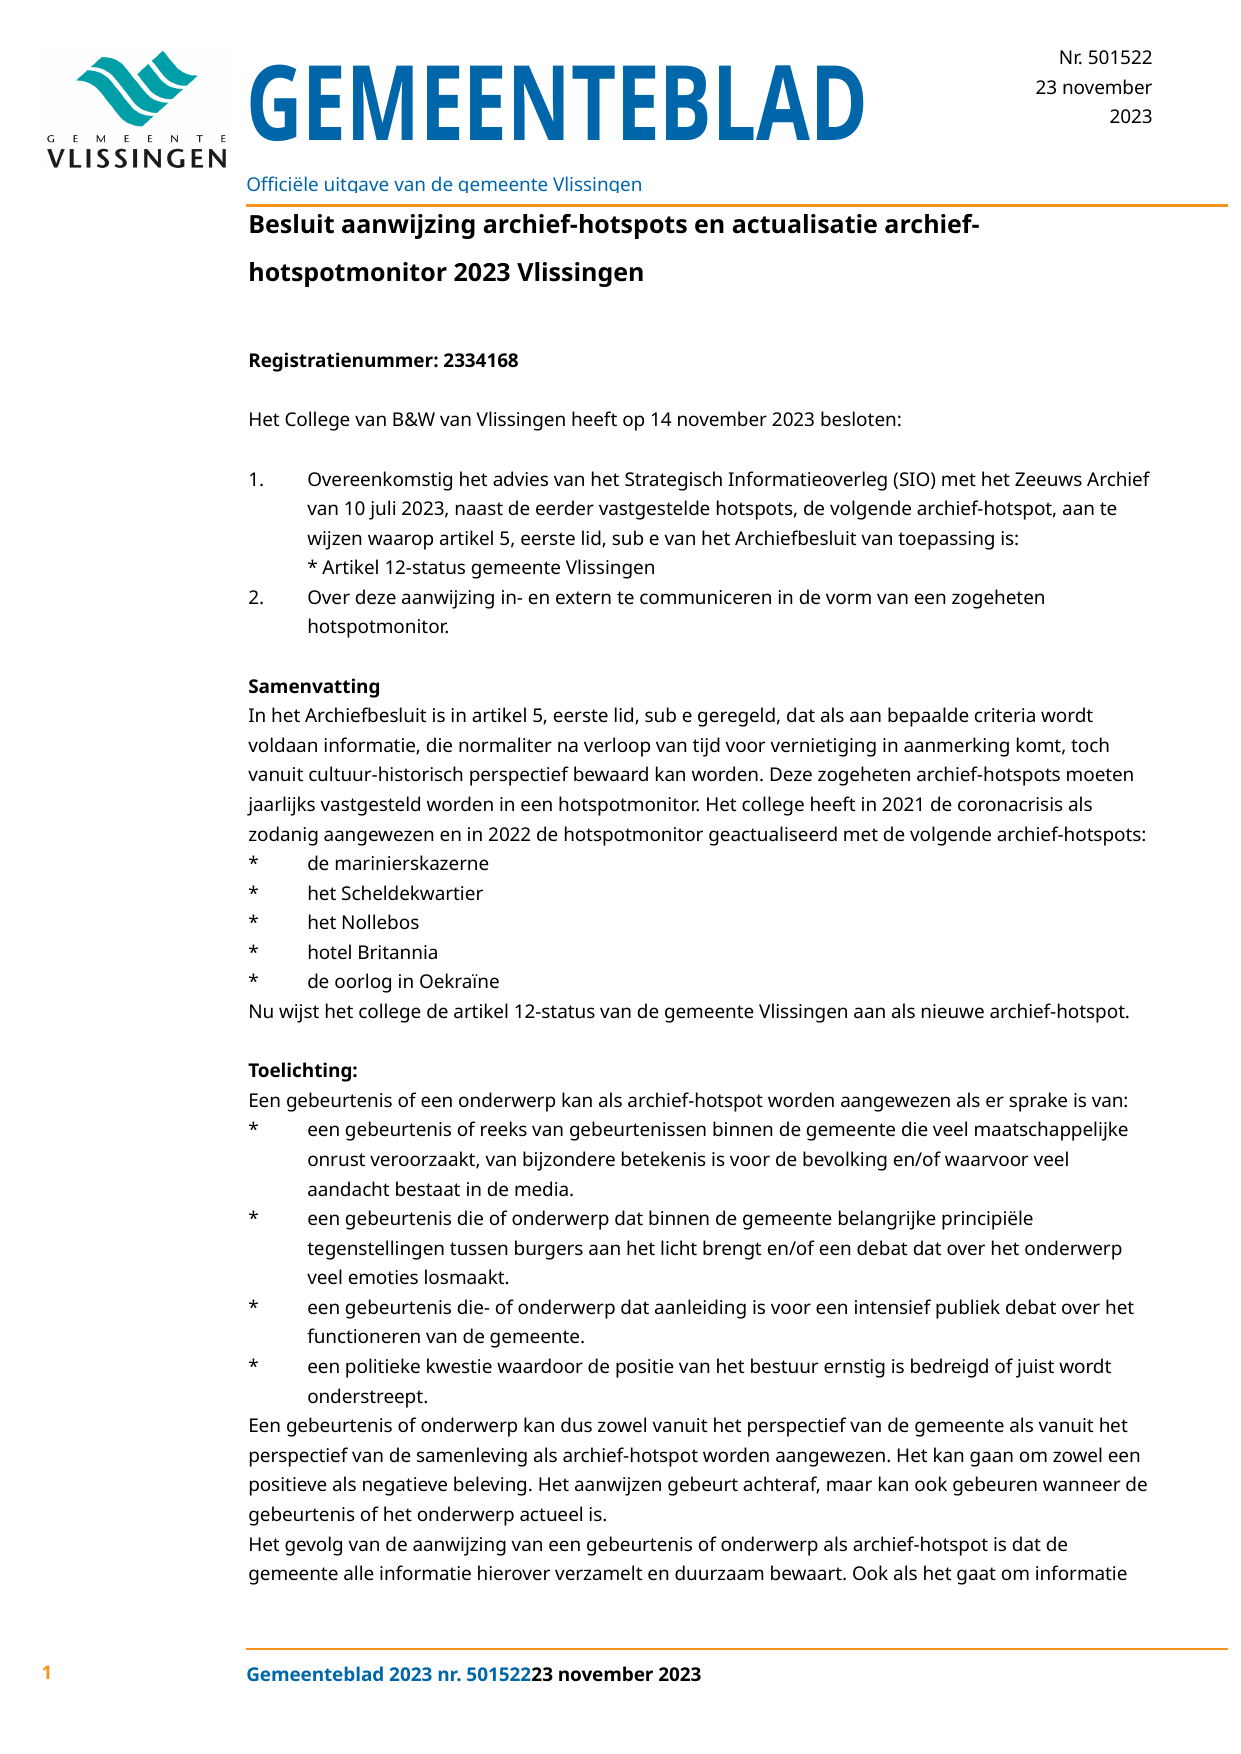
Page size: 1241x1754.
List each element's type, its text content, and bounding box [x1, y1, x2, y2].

list een gebeurtenis die of onderwerp dat binnen de gemeente belangrijke principiële tegenstellingen tussen burgers aan het licht brengt en/of een debat dat over het onderwerp veel emoties losmaakt. [248, 1205, 1152, 1290]
list een gebeurtenis die- of onderwerp dat aanleiding is voor een intensief publiek debat over het functioneren van de gemeente. [248, 1294, 1152, 1349]
list het Scheldekwartier [248, 880, 1152, 906]
list een politieke kwestie waardoor de positie van het bestuur ernstig is bedreigd of juist wordt onderstreept. [248, 1353, 1152, 1409]
list Over deze aanwijzing in- en extern te communiceren in de vorm van een zogeheten hotspotmonitor. [248, 584, 1152, 639]
list een gebeurtenis of reeks van gebeurtenissen binnen de gemeente die veel maatschappelijke onrust veroorzaakt, van bijzondere betekenis is voor de bevolking en/of waarvoor veel aandacht bestaat in de media. [248, 1117, 1152, 1202]
text In het Archiefbesluit is in artikel 5, eerste lid, sub e geregeld, dat als aan bepaalde criteria wordt voldaan informatie, die normaliter na verloop van tijd voor vernietiging in aanmerking komt, toch vanuit cultuur-historisch perspectief bewaard kan worden. Deze zogeheten archief-hotspots moeten jaarlijks vastgesteld worden in een hotspotmonitor. Het college heeft in 2021 de coronacrisis als zodanig aangewezen en in 2022 de hotspotmonitor geactualiseerd met de volgende archief-hotspots: [248, 702, 1152, 847]
text Samenvatting [248, 673, 1152, 699]
text Toelichting: [248, 1057, 1152, 1083]
text Het gevolg van de aanwijzing van een gebeurtenis of onderwerp als archief-hotspot is dat de gemeente alle informatie hierover verzamelt en duurzaam bewaart. Ook als het gaat om informatie [248, 1531, 1152, 1586]
picture [41, 47, 231, 172]
list * Artikel 12-status gemeente Vlissingen [248, 554, 1152, 580]
text Een gebeurtenis of onderwerp kan dus zowel vanuit het perspectief van de gemeente als vanuit het perspectief van de samenleving als archief-hotspot worden aangewezen. Het kan gaan om zowel een positieve als negatieve beleving. Het aanwijzen gebeurt achteraf, maar kan ook gebeuren wanneer de gebeurtenis of het onderwerp actueel is. [248, 1412, 1152, 1527]
list hotel Britannia [248, 939, 1152, 965]
list de marinierskazerne [248, 850, 1152, 876]
list Overeenkomstig het advies van het Strategisch Informatieoverleg (SIO) met het Zeeuws Archief van 10 juli 2023, naast de eerder vastgestelde hotspots, de volgende archief-hotspot, aan te wijzen waarop artikel 5, eerste lid, sub e van het Archiefbesluit van toepassing is: [248, 466, 1152, 551]
list de oorlog in Oekraïne [248, 969, 1152, 994]
text Besluit aanwijzing archief-hotspots en actualisatie archief-hotspotmonitor 2023 Vlissingen [248, 207, 1152, 288]
text Een gebeurtenis of een onderwerp kan als archief-hotspot worden aangewezen als er sprake is van: [248, 1087, 1152, 1113]
text Registratienummer: 2334168 [248, 347, 1152, 373]
list het Nollebos [248, 909, 1152, 935]
text Het College van B&W van Vlissingen heeft op 14 november 2023 besloten: [248, 407, 1152, 432]
text Nu wijst het college de artikel 12-status van de gemeente Vlissingen aan als nieuwe archief-hotspot. [248, 998, 1152, 1024]
